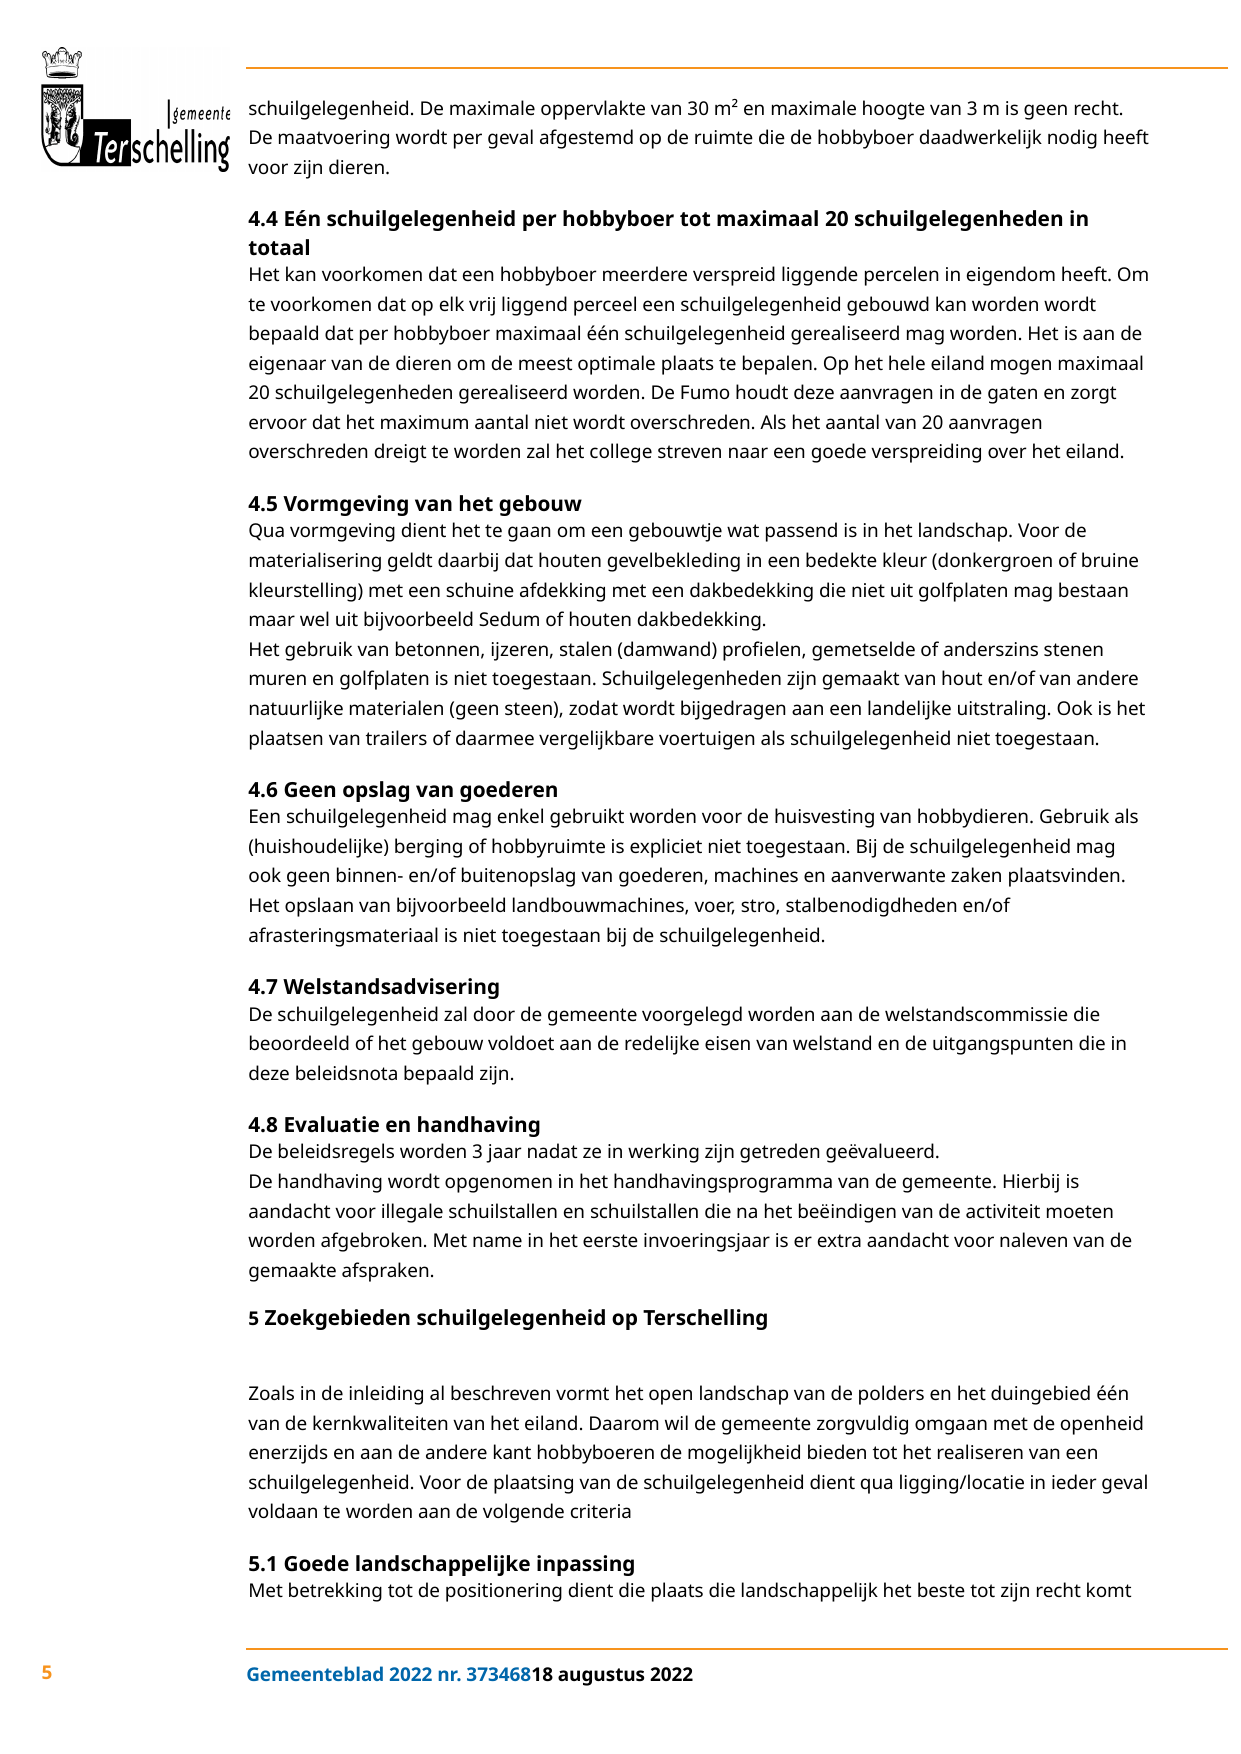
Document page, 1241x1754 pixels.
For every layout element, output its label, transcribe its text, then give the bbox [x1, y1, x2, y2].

text 4.7 Welstandsadvisering [248, 972, 1152, 1001]
text De beleidsregels worden 3 jaar nadat ze in werking zijn getreden geëvalueerd. [248, 1139, 1152, 1164]
text 4.4 Eén schuilgelegenheid per hobbyboer tot maximaal 20 schuilgelegenheden in totaal [248, 204, 1152, 261]
text Qua vormgeving dient het te gaan om een gebouwtje wat passend is in het landschap. Voor de materialisering geldt daarbij dat houten gevelbekleding in een bedekte kleur (donkergroen of bruine kleurstelling) met een schuine afdekking met een dakbedekking die niet uit golfplaten mag bestaan maar wel uit bijvoorbeeld Sedum of houten dakbedekking. [248, 518, 1152, 632]
text Het gebruik van betonnen, ijzeren, stalen (damwand) profielen, gemetselde of anderszins stenen muren en golfplaten is niet toegestaan. Schuilgelegenheden zijn gemaakt van hout en/of van andere natuurlijke materialen (geen steen), zodat wordt bijgedragen aan een landelijke uitstraling. Ook is het plaatsen van trailers of daarmee vergelijkbare voertuigen als schuilgelegenheid niet toegestaan. [248, 636, 1152, 750]
text 5 Zoekgebieden schuilgelegenheid op Terschelling [248, 1303, 1152, 1331]
text Met betrekking tot de positionering dient die plaats die landschappelijk het beste tot zijn recht komt [248, 1578, 1152, 1603]
text De schuilgelegenheid zal door de gemeente voorgelegd worden aan de welstandscommissie die beoordeeld of het gebouw voldoet aan de redelijke eisen van welstand en de uitgangspunten die in deze beleidsnota bepaald zijn. [248, 1001, 1152, 1086]
text schuilgelegenheid. De maximale oppervlakte van 30 m² en maximale hoogte van 3 m is geen recht. De maatvoering wordt per geval afgestemd op de ruimte die de hobbyboer daadwerkelijk nodig heeft voor zijn dieren. [248, 95, 1152, 180]
text 4.6 Geen opslag van goederen [248, 775, 1152, 803]
text 4.5 Vormgeving van het gebouw [248, 489, 1152, 518]
text 4.8 Evaluatie en handhaving [248, 1110, 1152, 1139]
text 5.1 Goede landschappelijke inpassing [248, 1549, 1152, 1578]
text Het kan voorkomen dat een hobbyboer meerdere verspreid liggende percelen in eigendom heeft. Om te voorkomen dat op elk vrij liggend perceel een schuilgelegenheid gebouwd kan worden wordt bepaald dat per hobbyboer maximaal één schuilgelegenheid gerealiseerd mag worden. Het is aan de eigenaar van de dieren om de meest optimale plaats te bepalen. Op het hele eiland mogen maximaal 20 schuilgelegenheden gerealiseerd worden. De Fumo houdt deze aanvragen in de gaten en zorgt ervoor dat het maximum aantal niet wordt overschreden. Als het aantal van 20 aanvragen overschreden dreigt te worden zal het college streven naar een goede verspreiding over het eiland. [248, 261, 1152, 464]
text De handhaving wordt opgenomen in het handhavingsprogramma van de gemeente. Hierbij is aandacht voor illegale schuilstallen en schuilstallen die na het beëindigen van de activiteit moeten worden afgebroken. Met name in het eerste invoeringsjaar is er extra aandacht voor naleven van de gemaakte afspraken. [248, 1168, 1152, 1283]
picture [41, 47, 231, 172]
text Een schuilgelegenheid mag enkel gebruikt worden voor de huisvesting van hobbydieren. Gebruik als (huishoudelijke) berging of hobbyruimte is expliciet niet toegestaan. Bij de schuilgelegenheid mag ook geen binnen- en/of buitenopslag van goederen, machines en aanverwante zaken plaatsvinden. Het opslaan van bijvoorbeeld landbouwmachines, voer, stro, stalbenodigdheden en/of afrasteringsmateriaal is niet toegestaan bij de schuilgelegenheid. [248, 803, 1152, 948]
text Zoals in de inleiding al beschreven vormt het open landschap van de polders en het duingebied één van de kernkwaliteiten van het eiland. Daarom wil de gemeente zorgvuldig omgaan met de openheid enerzijds en aan de andere kant hobbyboeren de mogelijkheid bieden tot het realiseren van een schuilgelegenheid. Voor de plaatsing van de schuilgelegenheid dient qua ligging/locatie in ieder geval voldaan te worden aan de volgende criteria [248, 1380, 1152, 1524]
